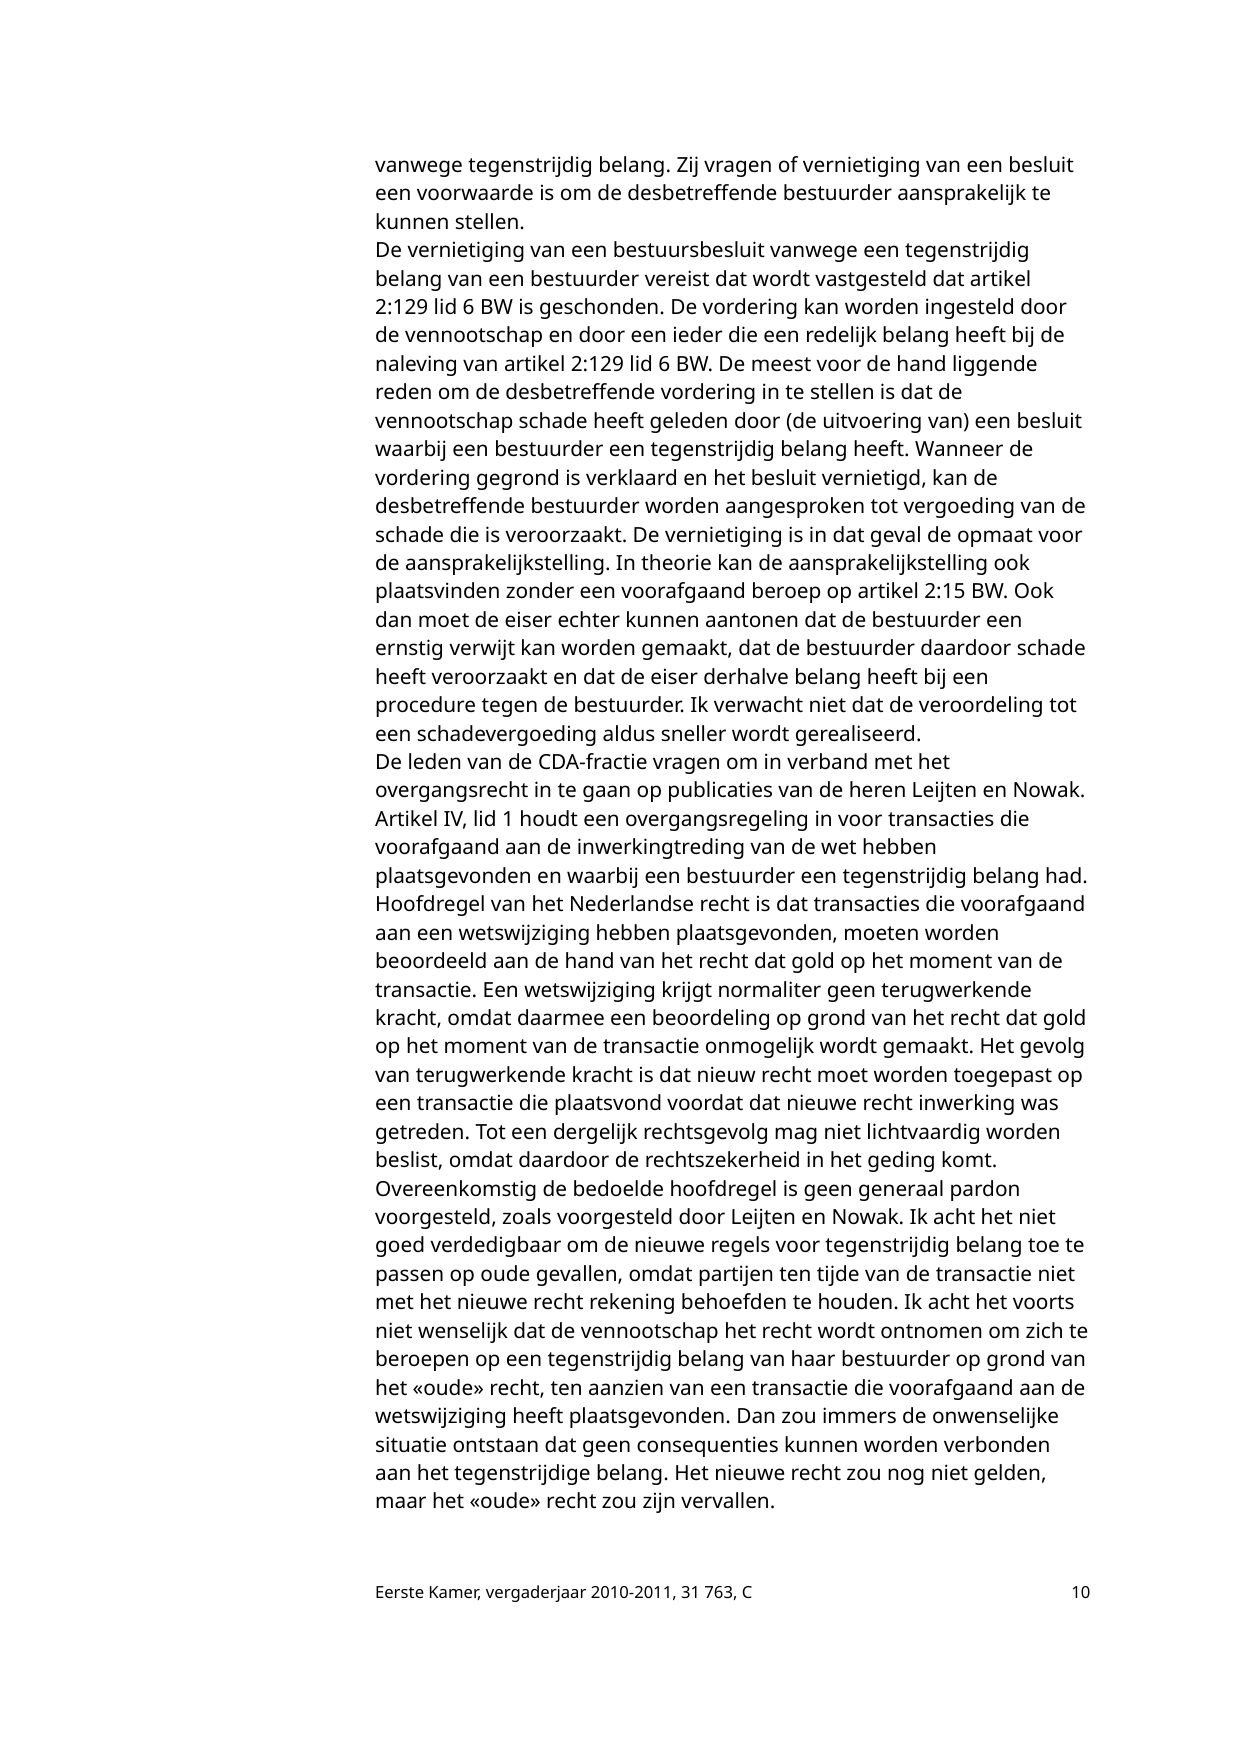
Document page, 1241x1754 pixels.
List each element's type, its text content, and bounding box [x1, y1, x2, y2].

text vanwege tegenstrijdig belang. Zij vragen of vernietiging van een besluit een voorwaarde is om de desbetreffende bestuurder aansprakelijk te kunnen stellen. [375, 150, 1090, 235]
text De vernietiging van een bestuursbesluit vanwege een tegenstrijdig belang van een bestuurder vereist dat wordt vastgesteld dat artikel 2:129 lid 6 BW is geschonden. De vordering kan worden ingesteld door de vennootschap en door een ieder die een redelijk belang heeft bij de naleving van artikel 2:129 lid 6 BW. De meest voor de hand liggende reden om de desbetreffende vordering in te stellen is dat de vennootschap schade heeft geleden door (de uitvoering van) een besluit waarbij een bestuurder een tegenstrijdig belang heeft. Wanneer de vordering gegrond is verklaard en het besluit vernietigd, kan de desbetreffende bestuurder worden aangesproken tot vergoeding van de schade die is veroorzaakt. De vernietiging is in dat geval de opmaat voor de aansprakelijkstelling. In theorie kan de aansprakelijkstelling ook plaatsvinden zonder een voorafgaand beroep op artikel 2:15 BW. Ook dan moet de eiser echter kunnen aantonen dat de bestuurder een ernstig verwijt kan worden gemaakt, dat de bestuurder daardoor schade heeft veroorzaakt en dat de eiser derhalve belang heeft bij een procedure tegen de bestuurder. Ik verwacht niet dat de veroordeling tot een schadevergoeding aldus sneller wordt gerealiseerd. [375, 235, 1090, 747]
text Artikel IV, lid 1 houdt een overgangsregeling in voor transacties die voorafgaand aan de inwerkingtreding van de wet hebben plaatsgevonden en waarbij een bestuurder een tegenstrijdig belang had. Hoofdregel van het Nederlandse recht is dat transacties die voorafgaand aan een wetswijziging hebben plaatsgevonden, moeten worden beoordeeld aan de hand van het recht dat gold op het moment van de transactie. Een wetswijziging krijgt normaliter geen terugwerkende kracht, omdat daarmee een beoordeling op grond van het recht dat gold op het moment van de transactie onmogelijk wordt gemaakt. Het gevolg van terugwerkende kracht is dat nieuw recht moet worden toegepast op een transactie die plaatsvond voordat dat nieuwe recht inwerking was getreden. Tot een dergelijk rechtsgevolg mag niet lichtvaardig worden beslist, omdat daardoor de rechtszekerheid in het geding komt. [375, 804, 1090, 1174]
text Overeenkomstig de bedoelde hoofdregel is geen generaal pardon voorgesteld, zoals voorgesteld door Leijten en Nowak. Ik acht het niet goed verdedigbaar om de nieuwe regels voor tegenstrijdig belang toe te passen op oude gevallen, omdat partijen ten tijde van de transactie niet met het nieuwe recht rekening behoefden te houden. Ik acht het voorts niet wenselijk dat de vennootschap het recht wordt ontnomen om zich te beroepen op een tegenstrijdig belang van haar bestuurder op grond van het «oude» recht, ten aanzien van een transactie die voorafgaand aan de wetswijziging heeft plaatsgevonden. Dan zou immers de onwenselijke situatie ontstaan dat geen consequenties kunnen worden verbonden aan het tegenstrijdige belang. Het nieuwe recht zou nog niet gelden, maar het «oude» recht zou zijn vervallen. [375, 1174, 1090, 1515]
text De leden van de CDA-fractie vragen om in verband met het overgangsrecht in te gaan op publicaties van de heren Leijten en Nowak. [375, 747, 1090, 804]
